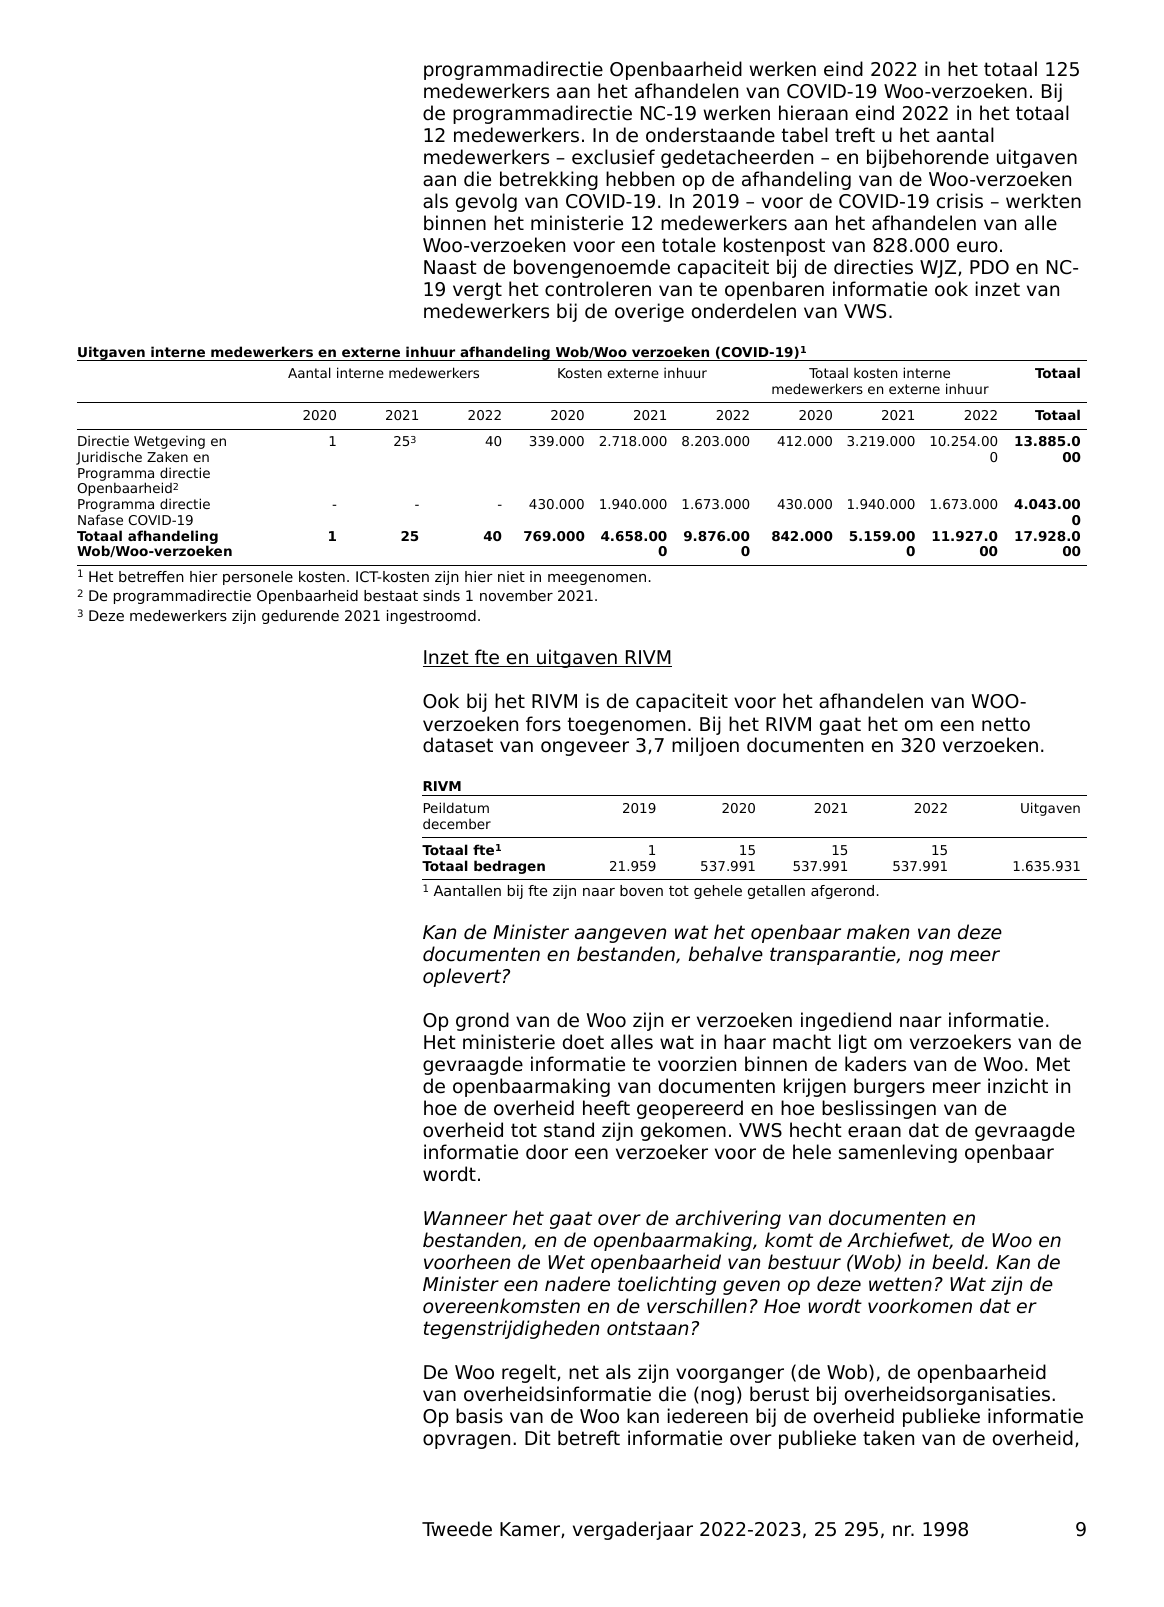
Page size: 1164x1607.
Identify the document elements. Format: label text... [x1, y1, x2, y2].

table_cell 15 [662, 838, 762, 858]
table_cell Aantal interne medewerkers [260, 361, 508, 402]
table_cell 40 [425, 529, 508, 565]
table_cell 2022 [854, 796, 954, 837]
text Naast de bovengenoemde capaciteit bij de directies WJZ, PDO en NC-19 vergt het controleren van te openbaren informatie ook inzet van medewerkers bij de overige onderdelen van VWS. [422, 257, 1087, 323]
table_cell 4.658.000 [591, 529, 673, 565]
table_cell Totaal fte1 [422, 838, 572, 858]
table_cell Totaal bedragen [422, 858, 572, 879]
table_cell Totaal [1004, 403, 1087, 428]
table_cell 1 [260, 529, 342, 565]
text Wanneer het gaat over de archivering van documenten en bestanden, en de openbaarmaking, komt de Archiefwet, de Woo en voorheen de Wet openbaarheid van bestuur (Wob) in beeld. Kan de Minister een nadere toelichting geven op deze wetten? Wat zijn de overeenkomsten en de verschillen? Hoe wordt voorkomen dat er tegenstrijdigheden ontstaan? [422, 1208, 1087, 1340]
text Ook bij het RIVM is de capaciteit voor het afhandelen van WOO-verzoeken fors toegenomen. Bij het RIVM gaat het om een netto dataset van ongeveer 3,7 miljoen documenten en 320 verzoeken. [422, 691, 1087, 757]
table_cell 1 Het betreffen hier personele kosten. ICT-kosten zijn hier niet in meegenomen. 2 De programmadirectie Openbaarheid bestaat sinds 1 november 2021. 3 Deze medewerkers zijn gedurende 2021 ingestroomd. [77, 566, 1087, 625]
table_cell 2020 [756, 403, 838, 428]
table_cell 17.928.000 [1004, 529, 1087, 565]
table_cell 10.254.000 [921, 430, 1004, 497]
table_cell Peildatum december [422, 796, 572, 837]
table_cell 537.991 [762, 858, 854, 879]
text programmadirectie Openbaarheid werken eind 2022 in het totaal 125 medewerkers aan het afhandelen van COVID-19 Woo-verzoeken. Bij de programmadirectie NC-19 werken hieraan eind 2022 in het totaal 12 medewerkers. In de onderstaande tabel treft u het aantal medewerkers – exclusief gedetacheerden – en bijbehorende uitgaven aan die betrekking hebben op de afhandeling van de Woo-verzoeken als gevolg van COVID-19. In 2019 – voor de COVID-19 crisis – werkten binnen het ministerie 12 medewerkers aan het afhandelen van alle Woo-verzoeken voor een totale kostenpost van 828.000 euro. [422, 59, 1087, 257]
text Op grond van de Woo zijn er verzoeken ingediend naar informatie. Het ministerie doet alles wat in haar macht ligt om verzoekers van de gevraagde informatie te voorzien binnen de kaders van de Woo. Met de openbaarmaking van documenten krijgen burgers meer inzicht in hoe de overheid heeft geopereerd en hoe beslissingen van de overheid tot stand zijn gekomen. VWS hecht eraan dat de gevraagde informatie door een verzoeker voor de hele samenleving openbaar wordt. [422, 1010, 1087, 1186]
table_cell 2020 [508, 403, 591, 428]
table_cell 842.000 [756, 529, 838, 565]
table_cell 2021 [343, 403, 425, 428]
table_cell Directie Wetgeving en Juridische Zaken en Programma directie Openbaarheid2 [77, 430, 260, 497]
table_header RIVM [422, 779, 1087, 795]
table_cell 1 [260, 430, 342, 497]
table_cell [77, 361, 260, 402]
table_cell 15 [762, 838, 854, 858]
table_cell 1.940.000 [839, 497, 921, 528]
table_cell - [343, 497, 425, 528]
table_cell 1.673.000 [673, 497, 756, 528]
table_cell 1 Aantallen bij fte zijn naar boven tot gehele getallen afgerond. [422, 880, 1087, 899]
table_cell 11.927.000 [921, 529, 1004, 565]
subtitle Inzet fte en uitgaven RIVM [422, 647, 1087, 669]
table_cell 430.000 [756, 497, 838, 528]
table_cell 2021 [762, 796, 854, 837]
table_cell Totaal [1004, 361, 1087, 402]
table_cell 3.219.000 [839, 430, 921, 497]
table_cell 430.000 [508, 497, 591, 528]
table_cell 1 [572, 838, 662, 858]
table_cell Totaal afhandeling Wob/Woo-verzoeken [77, 529, 260, 565]
table_cell Programma directie Nafase COVID-19 [77, 497, 260, 528]
table_cell - [425, 497, 508, 528]
table_cell 13.885.000 [1004, 430, 1087, 497]
table_cell 2020 [662, 796, 762, 837]
table_cell 769.000 [508, 529, 591, 565]
table_cell Kosten externe inhuur [508, 361, 756, 402]
table_cell 8.203.000 [673, 430, 756, 497]
table_cell - [260, 497, 342, 528]
table_cell 4.043.000 [1004, 497, 1087, 528]
table_cell [77, 403, 260, 428]
table_cell 21.959 [572, 858, 662, 879]
table_cell 2021 [839, 403, 921, 428]
table_cell 2021 [591, 403, 673, 428]
table_cell 412.000 [756, 430, 838, 497]
table_cell 15 [854, 838, 954, 858]
table_cell 2022 [921, 403, 1004, 428]
table_cell 537.991 [854, 858, 954, 879]
table_cell Uitgaven [954, 796, 1087, 837]
table_cell 5.159.000 [839, 529, 921, 565]
table_cell 2.718.000 [591, 430, 673, 497]
table_cell [954, 838, 1087, 858]
text De Woo regelt, net als zijn voorganger (de Wob), de openbaarheid van overheidsinformatie die (nog) berust bij overheidsorganisaties. Op basis van de Woo kan iedereen bij de overheid publieke informatie opvragen. Dit betreft informatie over publieke taken van de overheid, [422, 1362, 1087, 1450]
table_cell 2022 [673, 403, 756, 428]
table_cell 1.635.931 [954, 858, 1087, 879]
table_cell 2022 [425, 403, 508, 428]
table_cell 1.673.000 [921, 497, 1004, 528]
text Kan de Minister aangeven wat het openbaar maken van deze documenten en bestanden, behalve transparantie, nog meer oplevert? [422, 922, 1087, 988]
table_cell 40 [425, 430, 508, 497]
table_cell 253 [343, 430, 425, 497]
table_cell Totaal kosten interne medewerkers en externe inhuur [756, 361, 1004, 402]
table_cell 2020 [260, 403, 342, 428]
table_cell 25 [343, 529, 425, 565]
table_cell 537.991 [662, 858, 762, 879]
table_cell 9.876.000 [673, 529, 756, 565]
table_cell 2019 [572, 796, 662, 837]
table_cell 1.940.000 [591, 497, 673, 528]
table_cell 339.000 [508, 430, 591, 497]
table_header Uitgaven interne medewerkers en externe inhuur afhandeling Wob/Woo verzoeken (COVID-19)1 [77, 345, 1087, 360]
